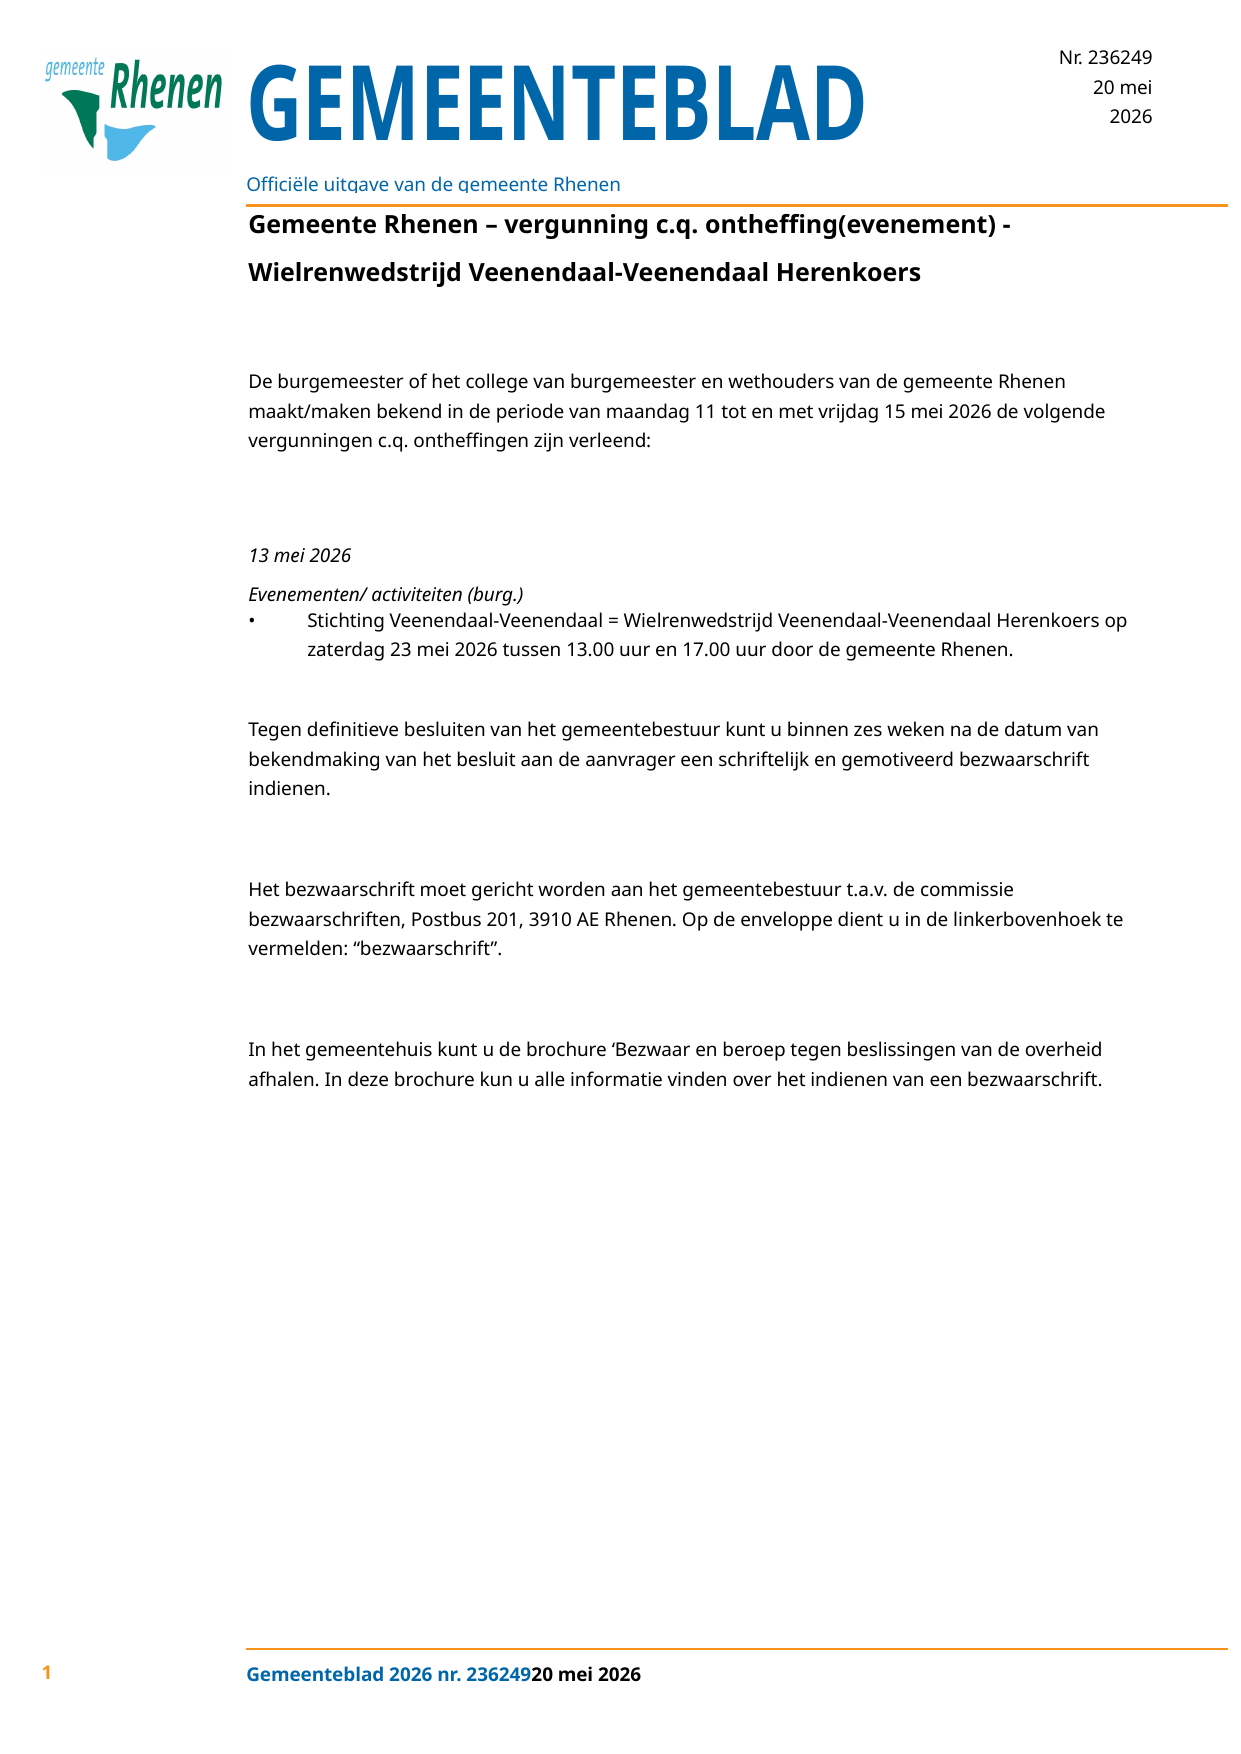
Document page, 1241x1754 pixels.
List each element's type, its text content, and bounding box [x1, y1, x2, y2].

list Stichting Veenendaal-Veenendaal = Wielrenwedstrijd Veenendaal-Veenendaal Herenkoers op zaterdag 23 mei 2026 tussen 13.00 uur en 17.00 uur door de gemeente Rhenen. [248, 607, 1152, 662]
picture [41, 47, 231, 172]
text Tegen definitieve besluiten van het gemeentebestuur kunt u binnen zes weken na de datum van bekendmaking van het besluit aan de aanvrager een schriftelijk en gemotiveerd bezwaarschrift indienen. [248, 716, 1152, 801]
text De burgemeester of het college van burgemeester en wethouders van de gemeente Rhenen maakt/maken bekend in de periode van maandag 11 tot en met vrijdag 15 mei 2026 de volgende vergunningen c.q. ontheffingen zijn verleend: [248, 368, 1152, 453]
text In het gemeentehuis kunt u de brochure ‘Bezwaar en beroep tegen beslissingen van de overheid afhalen. In deze brochure kun u alle informatie vinden over het indienen van een bezwaarschrift. [248, 1036, 1152, 1092]
text Gemeente Rhenen – vergunning c.q. ontheffing(evenement) - Wielrenwedstrijd Veenendaal-Veenendaal Herenkoers [248, 207, 1152, 288]
text Evenementen/ activiteiten (burg.) [248, 581, 1152, 607]
text 13 mei 2026 [248, 542, 1152, 568]
text Het bezwaarschrift moet gericht worden aan het gemeentebestuur t.a.v. de commissie bezwaarschriften, Postbus 201, 3910 AE Rhenen. Op de enveloppe dient u in de linkerbovenhoek te vermelden: “bezwaarschrift”. [248, 876, 1152, 961]
